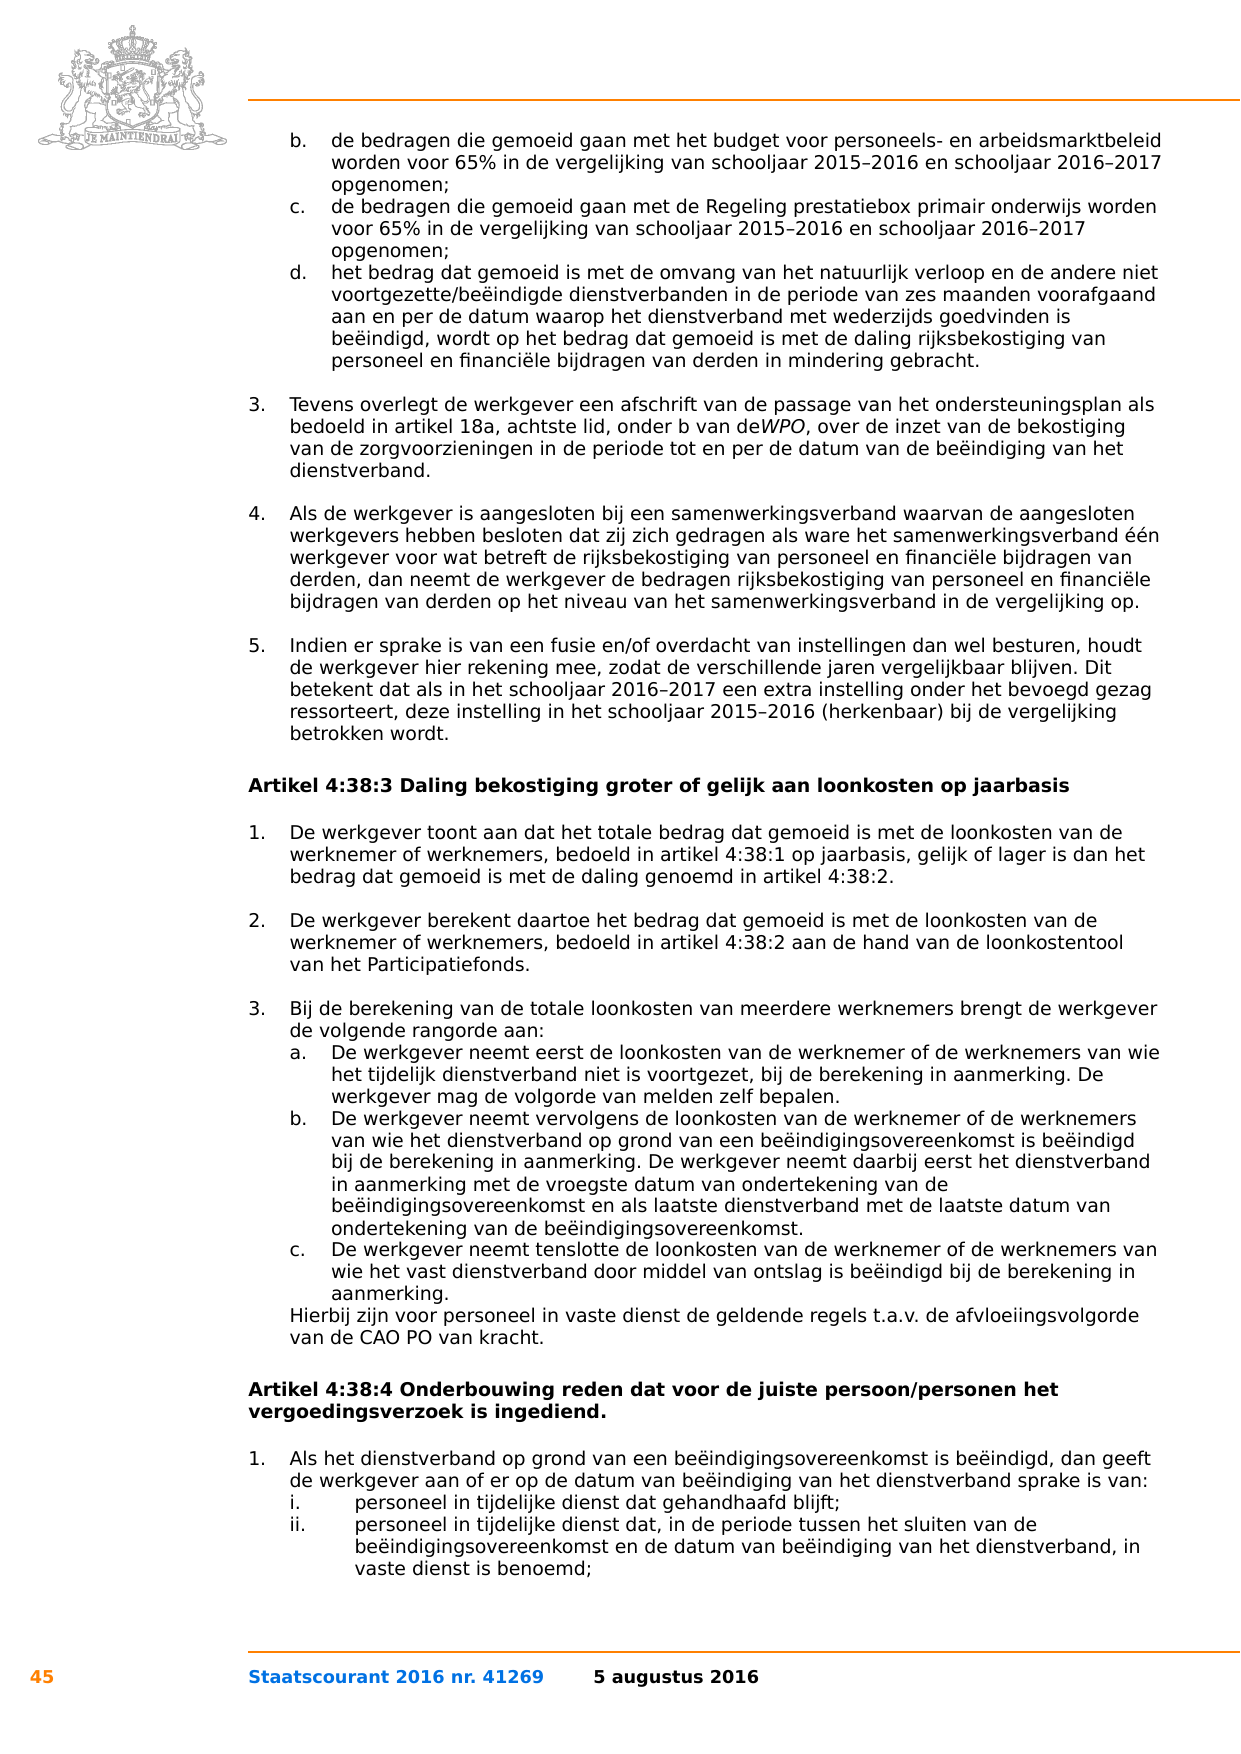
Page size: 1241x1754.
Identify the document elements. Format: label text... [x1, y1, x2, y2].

picture [38, 25, 227, 150]
text d. het bedrag dat gemoeid is met de omvang van het natuurlijk verloop en de andere niet voortgezette/beëindigde dienstverbanden in de periode van zes maanden voorafgaand aan en per de datum waarop het dienstverband met wederzijds goedvinden is beëindigd, wordt op het bedrag dat gemoeid is met de daling rijksbekostiging van personeel en financiële bijdragen van derden in mindering gebracht. [289, 262, 1163, 372]
text 1. De werkgever toont aan dat het totale bedrag dat gemoeid is met de loonkosten van de werknemer of werknemers, bedoeld in artikel 4:38:1 op jaarbasis, gelijk of lager is dan het bedrag dat gemoeid is met de daling genoemd in artikel 4:38:2. [248, 822, 1163, 888]
text a. De werkgever neemt eerst de loonkosten van de werknemer of de werknemers van wie het tijdelijk dienstverband niet is voortgezet, bij de berekening in aanmerking. De werkgever mag de volgorde van melden zelf bepalen. [289, 1042, 1163, 1107]
text i. personeel in tijdelijke dienst dat gehandhaafd blijft; [289, 1492, 1163, 1514]
text 3. Tevens overlegt de werkgever een afschrift van de passage van het ondersteuningsplan als bedoeld in artikel 18a, achtste lid, onder b van deWPO, over de inzet van de bekostiging van de zorgvoorzieningen in de periode tot en per de datum van de beëindiging van het dienstverband. [248, 393, 1163, 481]
text 5. Indien er sprake is van een fusie en/of overdacht van instellingen dan wel besturen, houdt de werkgever hier rekening mee, zodat de verschillende jaren vergelijkbaar blijven. Dit betekent dat als in het schooljaar 2016–2017 een extra instelling onder het bevoegd gezag ressorteert, deze instelling in het schooljaar 2015–2016 (herkenbaar) bij de vergelijking betrokken wordt. [248, 635, 1163, 745]
text ii. personeel in tijdelijke dienst dat, in de periode tussen het sluiten van de beëindigingsovereenkomst en de datum van beëindiging van het dienstverband, in vaste dienst is benoemd; [289, 1514, 1163, 1580]
subtitle Artikel 4:38:4 Onderbouwing reden dat voor de juiste persoon/personen het vergoedingsverzoek is ingediend. [248, 1379, 1163, 1423]
text c. De werkgever neemt tenslotte de loonkosten van de werknemer of de werknemers van wie het vast dienstverband door middel van ontslag is beëindigd bij de berekening in aanmerking. [289, 1239, 1163, 1305]
text Hierbij zijn voor personeel in vaste dienst de geldende regels t.a.v. de afvloeiingsvolgorde van de CAO PO van kracht. [289, 1305, 1163, 1349]
text c. de bedragen die gemoeid gaan met de Regeling prestatiebox primair onderwijs worden voor 65% in de vergelijking van schooljaar 2015–2016 en schooljaar 2016–2017 opgenomen; [289, 196, 1163, 262]
text b. de bedragen die gemoeid gaan met het budget voor personeels- en arbeidsmarktbeleid worden voor 65% in de vergelijking van schooljaar 2015–2016 en schooljaar 2016–2017 opgenomen; [289, 130, 1163, 196]
text 4. Als de werkgever is aangesloten bij een samenwerkingsverband waarvan de aangesloten werkgevers hebben besloten dat zij zich gedragen als ware het samenwerkingsverband één werkgever voor wat betreft de rijksbekostiging van personeel en financiële bijdragen van derden, dan neemt de werkgever de bedragen rijksbekostiging van personeel en financiële bijdragen van derden op het niveau van het samenwerkingsverband in de vergelijking op. [248, 503, 1163, 613]
text 3. Bij de berekening van de totale loonkosten van meerdere werknemers brengt de werkgever de volgende rangorde aan: [248, 998, 1163, 1042]
subtitle Artikel 4:38:3 Daling bekostiging groter of gelijk aan loonkosten op jaarbasis [248, 775, 1163, 797]
text b. De werkgever neemt vervolgens de loonkosten van de werknemer of de werknemers van wie het dienstverband op grond van een beëindigingsovereenkomst is beëindigd bij de berekening in aanmerking. De werkgever neemt daarbij eerst het dienstverband in aanmerking met de vroegste datum van ondertekening van de beëindigingsovereenkomst en als laatste dienstverband met de laatste datum van ondertekening van de beëindigingsovereenkomst. [289, 1107, 1163, 1239]
text 1. Als het dienstverband op grond van een beëindigingsovereenkomst is beëindigd, dan geeft de werkgever aan of er op de datum van beëindiging van het dienstverband sprake is van: [248, 1448, 1163, 1492]
text 2. De werkgever berekent daartoe het bedrag dat gemoeid is met de loonkosten van de werknemer of werknemers, bedoeld in artikel 4:38:2 aan de hand van de loonkostentool van het Participatiefonds. [248, 910, 1163, 976]
